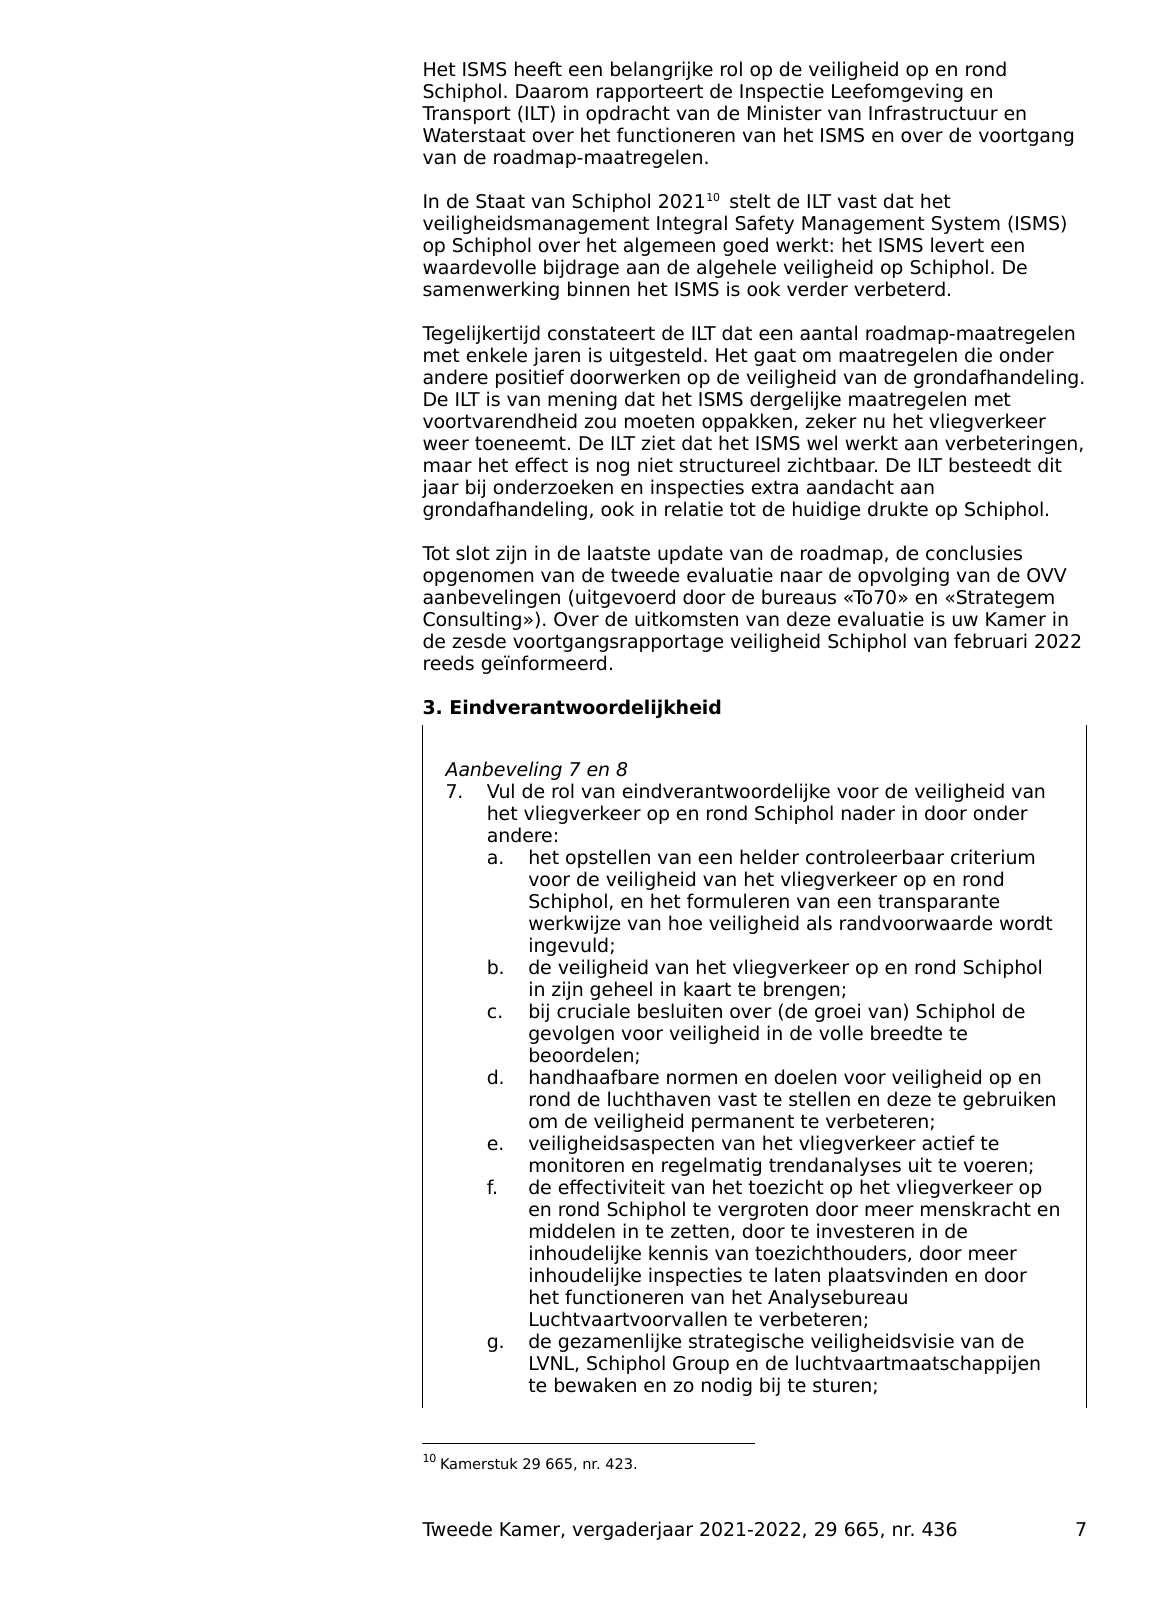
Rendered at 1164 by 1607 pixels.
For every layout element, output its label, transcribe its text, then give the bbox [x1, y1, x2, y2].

table_header Aanbeveling 7 en 8 7. Vul de rol van eindverantwoordelijke voor de veiligheid van het vliegverkeer op en rond Schiphol nader in door onder andere: a. het opstellen van een helder controleerbaar criterium voor de veiligheid van het vliegverkeer op en rond Schiphol, en het formuleren van een transparante werkwijze van hoe veiligheid als randvoorwaarde wordt ingevuld; b. de veiligheid van het vliegverkeer op en rond Schiphol in zijn geheel in kaart te brengen; c. bij cruciale besluiten over (de groei van) Schiphol de gevolgen voor veiligheid in de volle breedte te beoordelen; d. handhaafbare normen en doelen voor veiligheid op en rond de luchthaven vast te stellen en deze te gebruiken om de veiligheid permanent te verbeteren; e. veiligheidsaspecten van het vliegverkeer actief te monitoren en regelmatig trendanalyses uit te voeren; f. de effectiviteit van het toezicht op het vliegverkeer op en rond Schiphol te vergroten door meer menskracht en middelen in te zetten, door te investeren in de inhoudelijke kennis van toezichthouders, door meer inhoudelijke inspecties te laten plaatsvinden en door het functioneren van het Analysebureau Luchtvaartvoorvallen te verbeteren; g. de gezamenlijke strategische veiligheidsvisie van de LVNL, Schiphol Group en de luchtvaartmaatschappijen te bewaken en zo nodig bij te sturen; [423, 725, 1086, 1408]
text Tegelijkertijd constateert de ILT dat een aantal roadmap-maatregelen met enkele jaren is uitgesteld. Het gaat om maatregelen die onder andere positief doorwerken op de veiligheid van de grondafhandeling. De ILT is van mening dat het ISMS dergelijke maatregelen met voortvarendheid zou moeten oppakken, zeker nu het vliegverkeer weer toeneemt. De ILT ziet dat het ISMS wel werkt aan verbeteringen, maar het effect is nog niet structureel zichtbaar. De ILT besteedt dit jaar bij onderzoeken en inspecties extra aandacht aan grondafhandeling, ook in relatie tot de huidige drukte op Schiphol. [422, 323, 1087, 521]
text In de Staat van Schiphol 2021 stelt de ILT vast dat het veiligheidsmanagement Integral Safety Management System (ISMS) op Schiphol over het algemeen goed werkt: het ISMS levert een waardevolle bijdrage aan de algehele veiligheid op Schiphol. De samenwerking binnen het ISMS is ook verder verbeterd. [422, 191, 1087, 301]
subtitle 3. Eindverantwoordelijkheid [422, 697, 1087, 719]
text Het ISMS heeft een belangrijke rol op de veiligheid op en rond Schiphol. Daarom rapporteert de Inspectie Leefomgeving en Transport (ILT) in opdracht van de Minister van Infrastructuur en Waterstaat over het functioneren van het ISMS en over de voortgang van de roadmap-maatregelen. [422, 59, 1087, 169]
text Tot slot zijn in de laatste update van de roadmap, de conclusies opgenomen van de tweede evaluatie naar de opvolging van de OVV aanbevelingen (uitgevoerd door de bureaus «To70» en «Strategem Consulting»). Over de uitkomsten van deze evaluatie is uw Kamer in de zesde voortgangsrapportage veiligheid Schiphol van februari 2022 reeds geïnformeerd. [422, 543, 1087, 675]
text Kamerstuk 29 665, nr. 423. [422, 1452, 1087, 1474]
